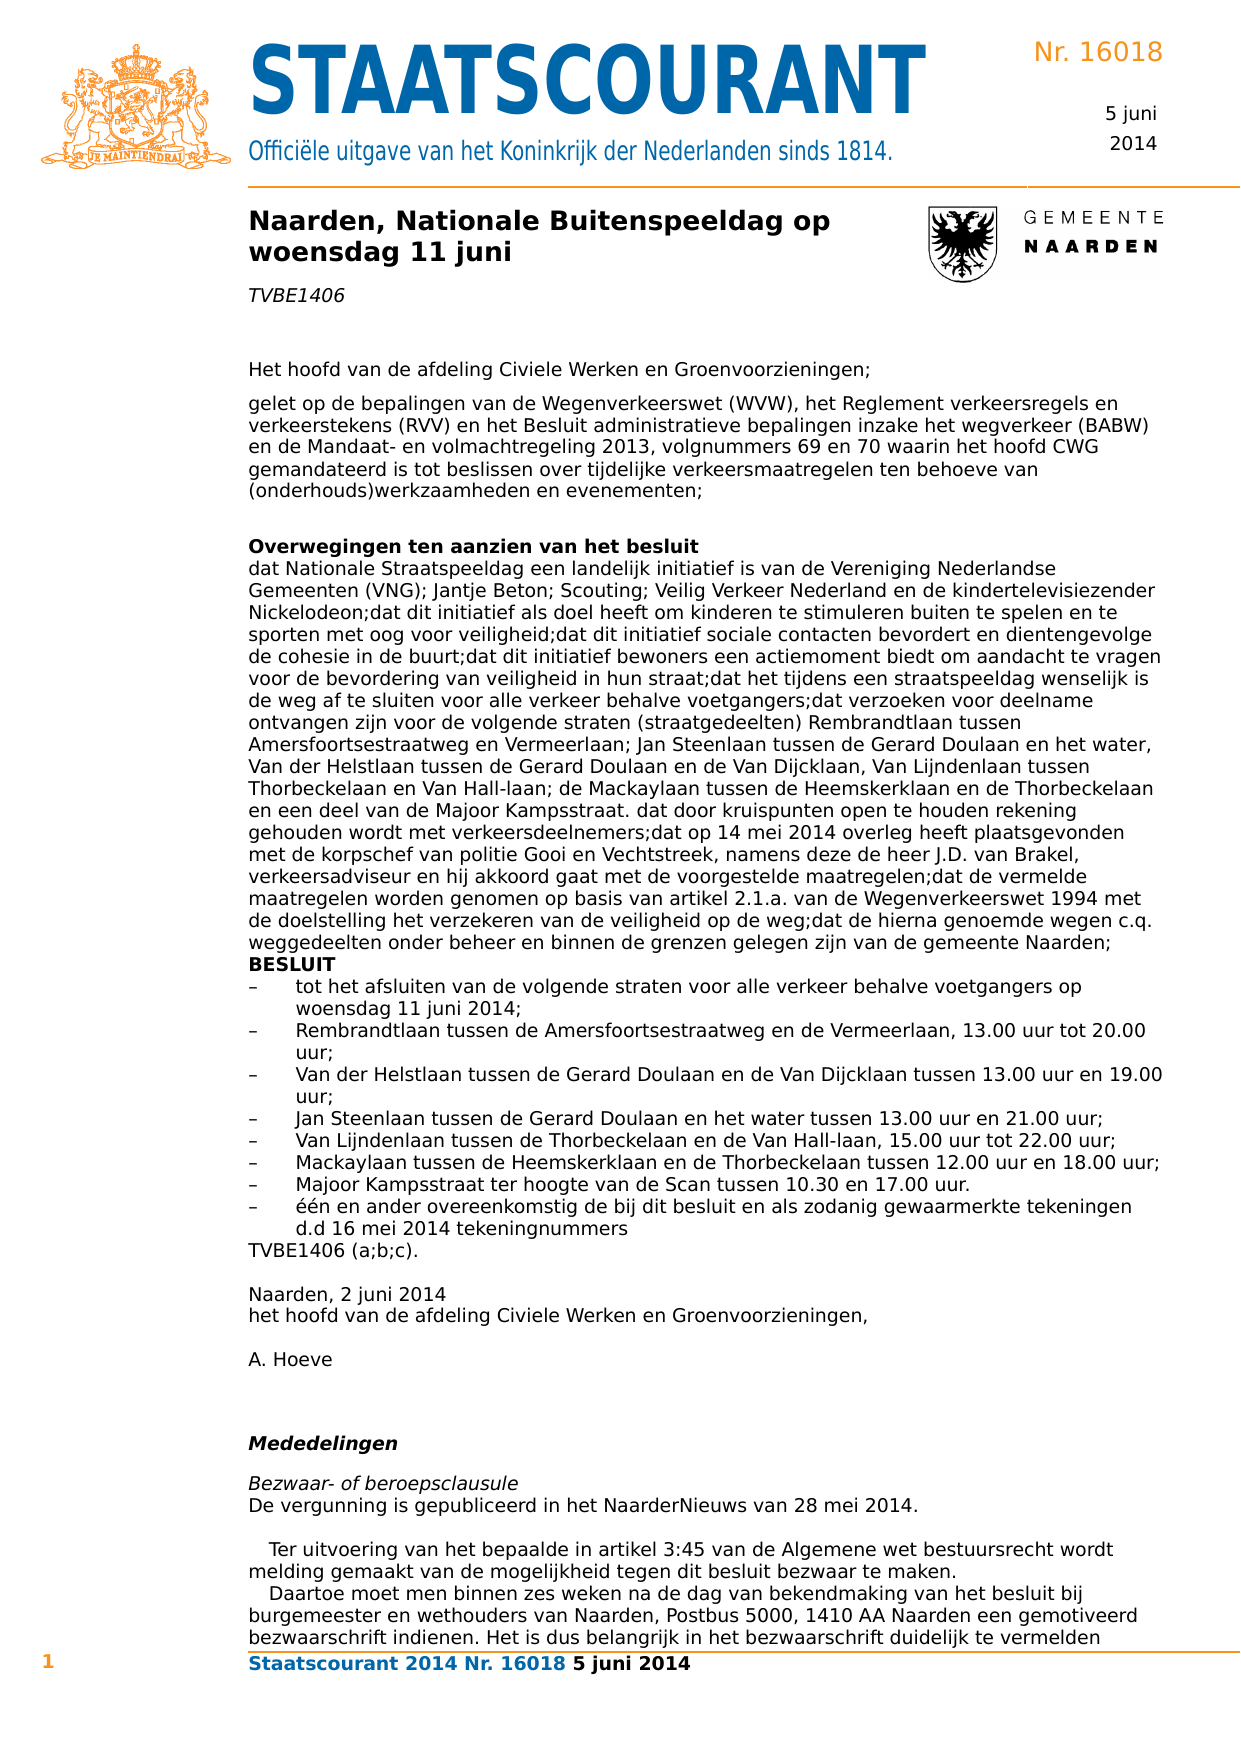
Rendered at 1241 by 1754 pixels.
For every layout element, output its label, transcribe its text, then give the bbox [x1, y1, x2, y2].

text A. Hoeve [248, 1349, 1163, 1371]
list Majoor Kampsstraat ter hoogte van de Scan tussen 10.30 en 17.00 uur. [248, 1173, 1163, 1196]
picture [41, 44, 231, 169]
list Rembrandtlaan tussen de Amersfoortsestraatweg en de Vermeerlaan, 13.00 uur tot 20.00 uur; [248, 1020, 1163, 1064]
text BESLUIT [248, 954, 1163, 976]
text De vergunning is gepubliceerd in het NaarderNieuws van 28 mei 2014. [248, 1495, 1163, 1517]
subtitle Overwegingen ten aanzien van het besluit [248, 536, 1163, 558]
list één en ander overeenkomstig de bij dit besluit en als zodanig gewaarmerkte tekeningen d.d 16 mei 2014 tekeningnummers [248, 1196, 1163, 1239]
text TVBE1406 [248, 285, 1163, 307]
list Jan Steenlaan tussen de Gerard Doulaan en het water tussen 13.00 uur en 21.00 uur; [248, 1108, 1163, 1129]
text gelet op de bepalingen van de Wegenverkeerswet (WVW), het Reglement verkeersregels en verkeerstekens (RVV) en het Besluit administratieve bepalingen inzake het wegverkeer (BABW) en de Mandaat- en volmachtregeling 2013, volgnummers 69 en 70 waarin het hoofd CWG gemandateerd is tot beslissen over tijdelijke verkeersmaatregelen ten behoeve van (onderhouds)werkzaamheden en evenementen; [248, 392, 1163, 502]
list Van Lijndenlaan tussen de Thorbeckelaan en de Van Hall-laan, 15.00 uur tot 22.00 uur; [248, 1129, 1163, 1152]
text TVBE1406 (a;b;c). [248, 1239, 1163, 1261]
list Mackaylaan tussen de Heemskerklaan en de Thorbeckelaan tussen 12.00 uur en 18.00 uur; [248, 1152, 1163, 1173]
subtitle Naarden, Nationale Buitenspeeldag op woensdag 11 juni [248, 206, 927, 268]
list Van der Helstlaan tussen de Gerard Doulaan en de Van Dijcklaan tussen 13.00 uur en 19.00 uur; [248, 1064, 1163, 1108]
text Daartoe moet men binnen zes weken na de dag van bekendmaking van het besluit bij burgemeester en wethouders van Naarden, Postbus 5000, 1410 AA Naarden een gemotiveerd bezwaarschrift indienen. Het is dus belangrijk in het bezwaarschrift duidelijk te vermelden [248, 1583, 1163, 1648]
text Ter uitvoering van het bepaalde in artikel 3:45 van de Algemene wet bestuursrecht wordt melding gemaakt van de mogelijkheid tegen dit besluit bezwaar te maken. [248, 1539, 1163, 1583]
subtitle Bezwaar- of beroepsclausule [248, 1473, 1163, 1495]
text Het hoofd van de afdeling Civiele Werken en Groenvoorzieningen; [248, 359, 1163, 381]
text Naarden, 2 juni 2014 [248, 1283, 1163, 1305]
text dat Nationale Straatspeeldag een landelijk initiatief is van de Vereniging Nederlandse Gemeenten (VNG); Jantje Beton; Scouting; Veilig Verkeer Nederland en de kindertelevisiezender Nickelodeon;dat dit initiatief als doel heeft om kinderen te stimuleren buiten te spelen en te sporten met oog voor veiligheid;dat dit initiatief sociale contacten bevordert en dientengevolge de cohesie in de buurt;dat dit initiatief bewoners een actiemoment biedt om aandacht te vragen voor de bevordering van veiligheid in hun straat;dat het tijdens een straatspeeldag wenselijk is de weg af te sluiten voor alle verkeer behalve voetgangers;dat verzoeken voor deelname ontvangen zijn voor de volgende straten (straatgedeelten) Rembrandtlaan tussen Amersfoortsestraatweg en Vermeerlaan; Jan Steenlaan tussen de Gerard Doulaan en het water, Van der Helstlaan tussen de Gerard Doulaan en de Van Dijcklaan, Van Lijndenlaan tussen Thorbeckelaan en Van Hall-laan; de Mackaylaan tussen de Heemskerklaan en de Thorbeckelaan en een deel van de Majoor Kampsstraat. dat door kruispunten open te houden rekening gehouden wordt met verkeersdeelnemers;dat op 14 mei 2014 overleg heeft plaatsgevonden met de korpschef van politie Gooi en Vechtstreek, namens deze de heer J.D. van Brakel, verkeersadviseur en hij akkoord gaat met de voorgestelde maatregelen;dat de vermelde maatregelen worden genomen op basis van artikel 2.1.a. van de Wegenverkeerswet 1994 met de doelstelling het verzekeren van de veiligheid op de weg;dat de hierna genoemde wegen c.q. weggedeelten onder beheer en binnen de grenzen gelegen zijn van de gemeente Naarden; [248, 558, 1163, 954]
picture [927, 205, 1164, 283]
text het hoofd van de afdeling Civiele Werken en Groenvoorzieningen, [248, 1305, 1163, 1327]
subtitle Mededelingen [248, 1433, 1163, 1455]
list tot het afsluiten van de volgende straten voor alle verkeer behalve voetgangers op woensdag 11 juni 2014; [248, 976, 1163, 1020]
